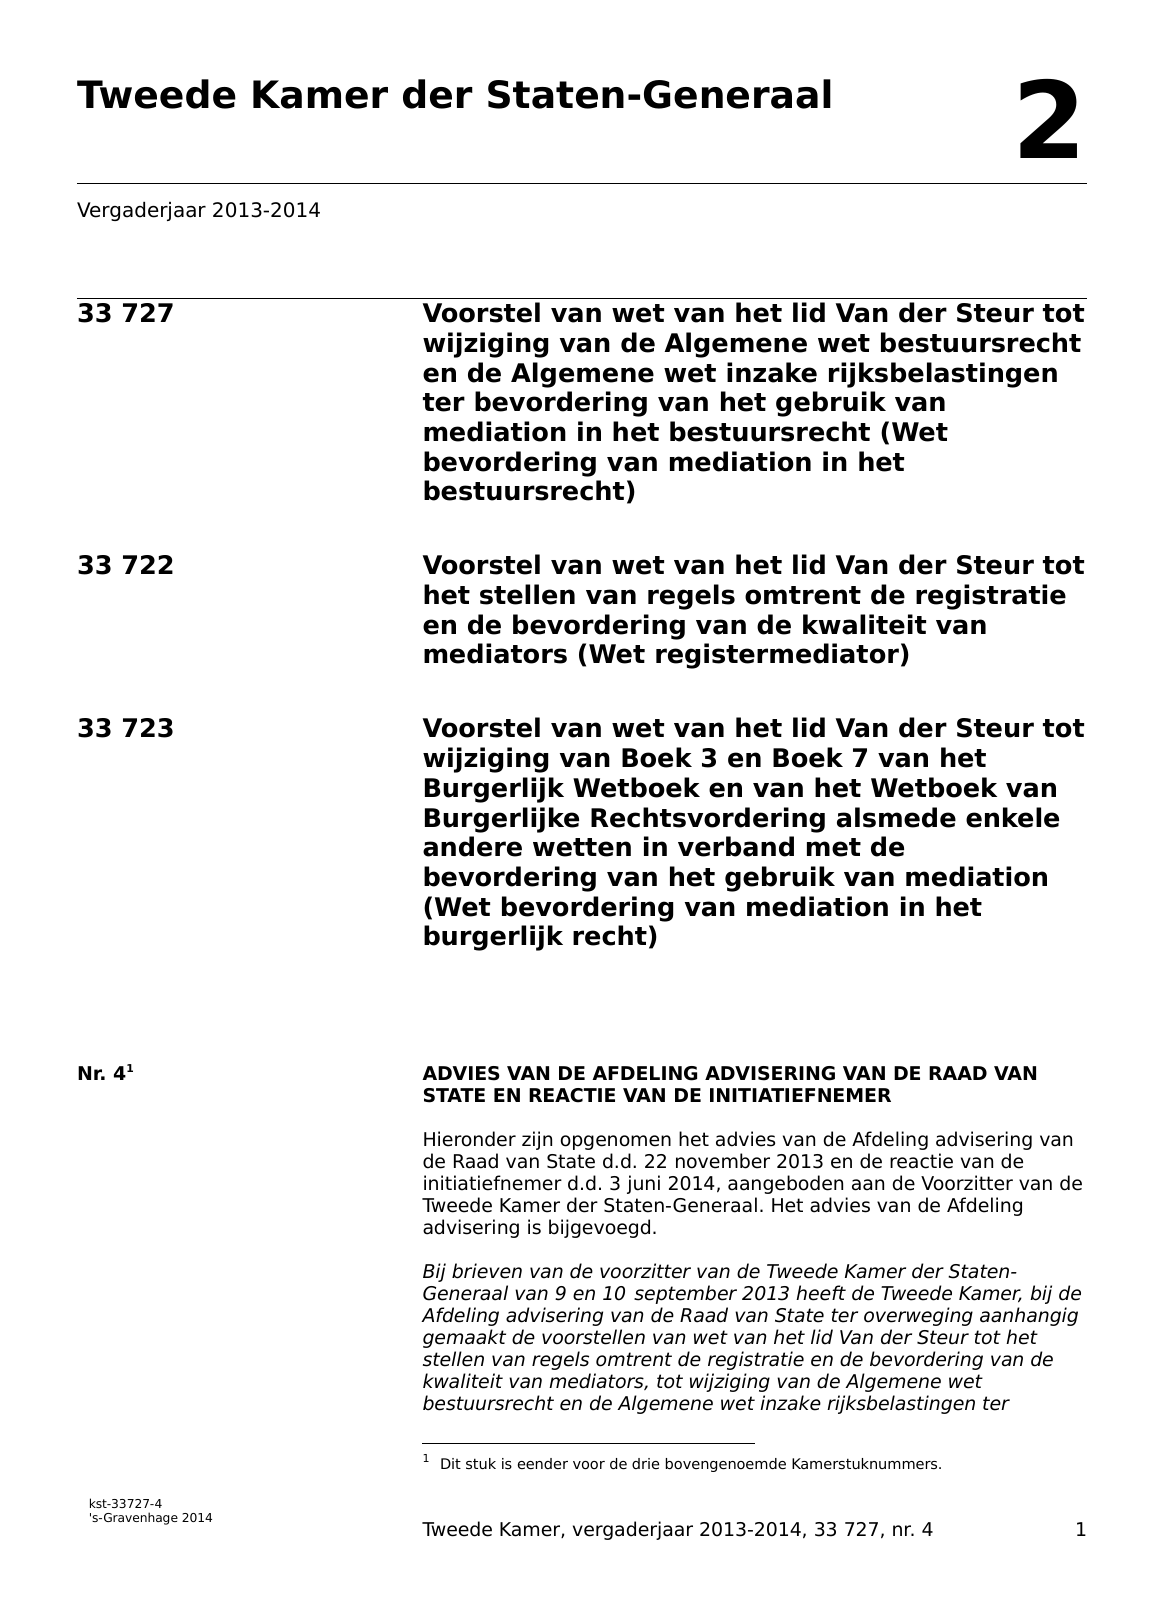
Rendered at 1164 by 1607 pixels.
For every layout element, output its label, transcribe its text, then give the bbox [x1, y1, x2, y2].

text Hieronder zijn opgenomen het advies van de Afdeling advisering van de Raad van State d.d. 22 november 2013 en de reactie van de initiatiefnemer d.d. 3 juni 2014, aangeboden aan de Voorzitter van de Tweede Kamer der Staten-Generaal. Het advies van de Afdeling advisering is bijgevoegd. [422, 1129, 1087, 1239]
table_header Tweede Kamer der Staten-Generaal [77, 59, 886, 183]
text kst-33727-4 [88, 1497, 323, 1511]
subtitle 33 727 Voorstel van wet van het lid Van der Steur tot wijziging van de Algemene wet bestuursrecht en de Algemene wet inzake rijksbelastingen ter bevordering van het gebruik van mediation in het bestuursrecht (Wet bevordering van mediation in het bestuursrecht) [77, 299, 1087, 507]
table_header 2 [886, 59, 1087, 183]
text Dit stuk is eender voor de drie bovengenoemde Kamerstuknummers. [422, 1452, 1087, 1474]
text Bij brieven van de voorzitter van de Tweede Kamer der Staten-Generaal van 9 en 10 september 2013 heeft de Tweede Kamer, bij de Afdeling advisering van de Raad van State ter overweging aanhangig gemaakt de voorstellen van wet van het lid Van der Steur tot het stellen van regels omtrent de registratie en de bevordering van de kwaliteit van mediators, tot wijziging van de Algemene wet bestuursrecht en de Algemene wet inzake rijksbelastingen ter [422, 1261, 1087, 1415]
subtitle Nr. 4 ADVIES VAN DE AFDELING ADVISERING VAN DE RAAD VAN STATE EN REACTIE VAN DE INITIATIEFNEMER [77, 1063, 1087, 1107]
text 's-Gravenhage 2014 [88, 1511, 323, 1525]
table_cell Vergaderjaar 2013-2014 [77, 184, 1087, 298]
subtitle 33 723 Voorstel van wet van het lid Van der Steur tot wijziging van Boek 3 en Boek 7 van het Burgerlijk Wetboek en van het Wetboek van Burgerlijke Rechtsvordering alsmede enkele andere wetten in verband met de bevordering van het gebruik van mediation (Wet bevordering van mediation in het burgerlijk recht) [77, 714, 1087, 952]
subtitle 33 722 Voorstel van wet van het lid Van der Steur tot het stellen van regels omtrent de registratie en de bevordering van de kwaliteit van mediators (Wet registermediator) [77, 551, 1087, 670]
